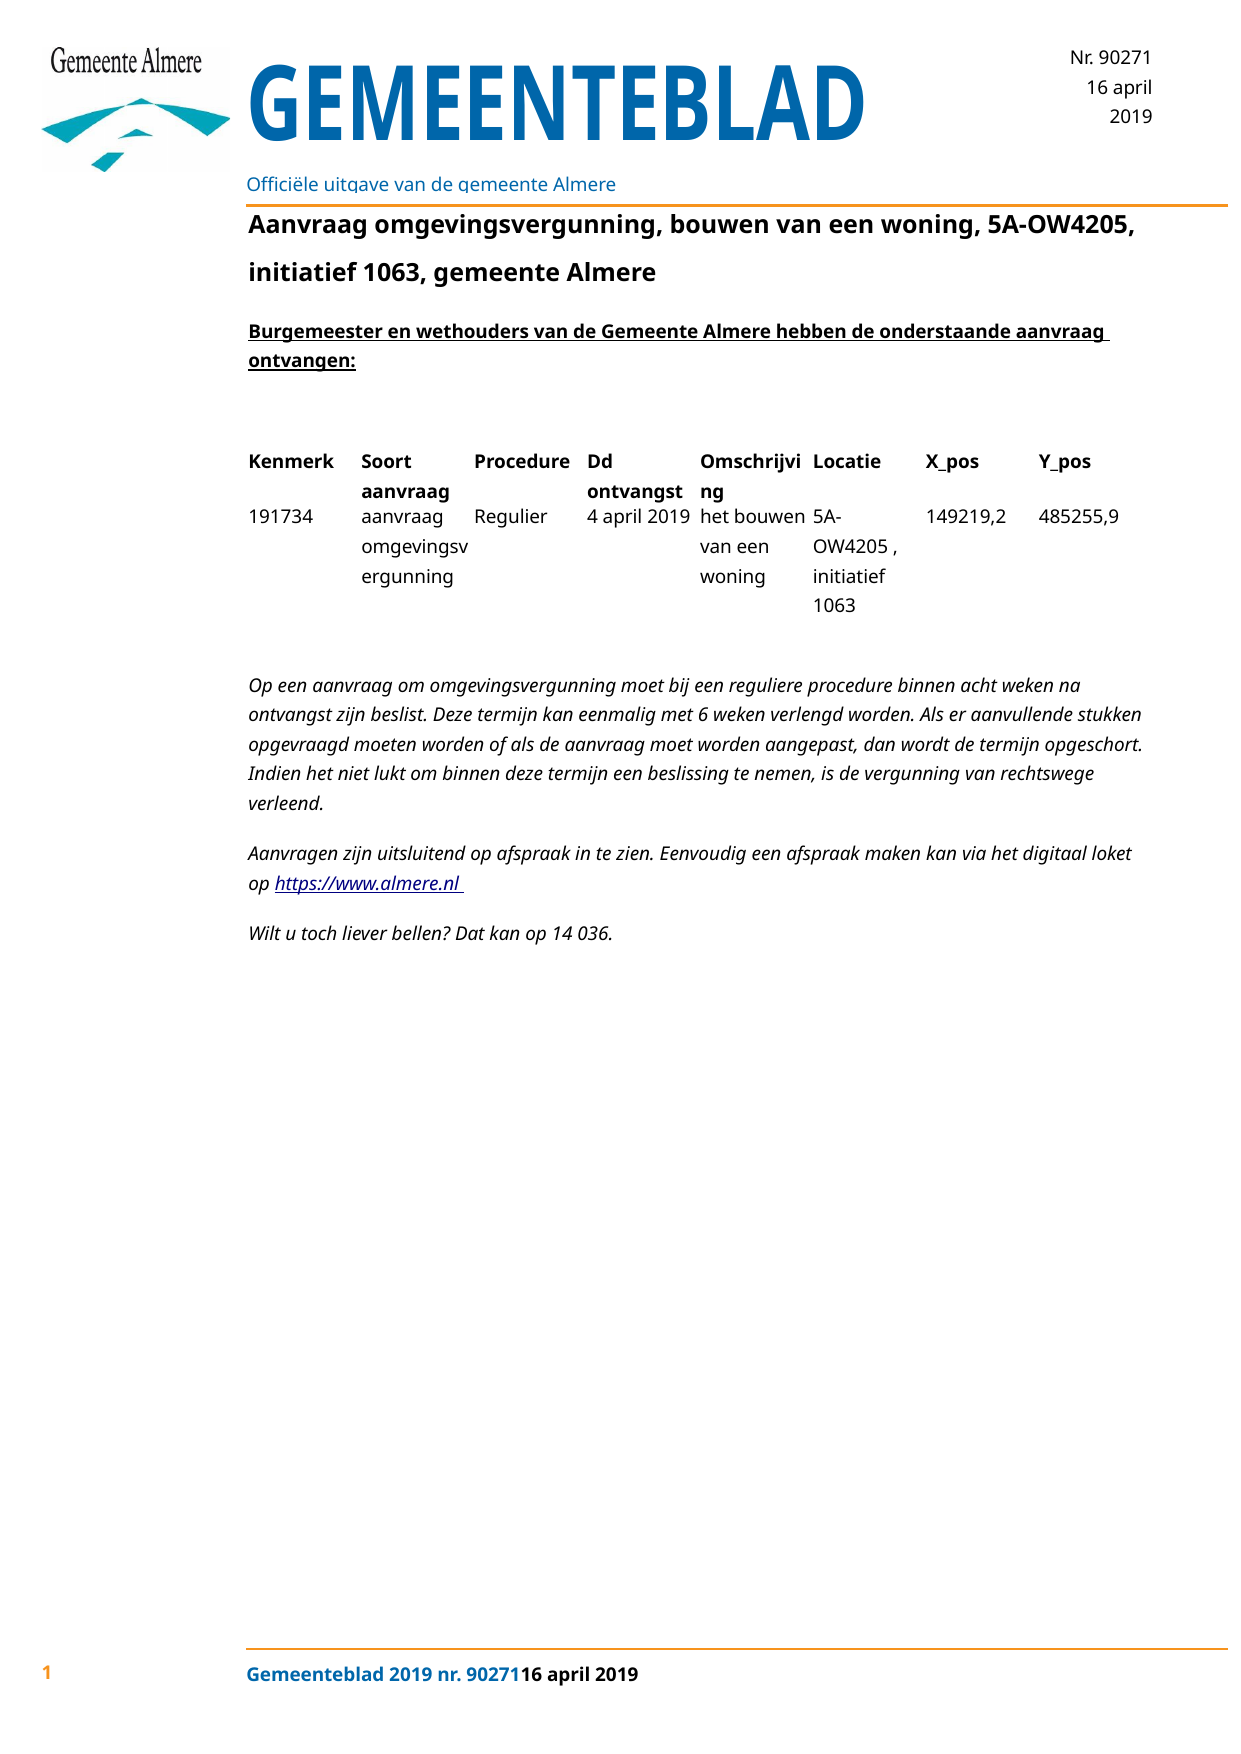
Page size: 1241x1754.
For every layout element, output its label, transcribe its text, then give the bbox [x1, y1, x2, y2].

text Wilt u toch liever bellen? Dat kan op 14 036. [248, 921, 1152, 946]
table_header Y_pos [1039, 449, 1152, 504]
table_cell het bouwen van een woning [700, 504, 813, 618]
table_cell Regulier [474, 504, 587, 618]
table_cell 4 april 2019 [587, 504, 700, 618]
text Op een aanvraag om omgevingsvergunning moet bij een reguliere procedure binnen acht weken na ontvangst zijn beslist. Deze termijn kan eenmalig met 6 weken verlengd worden. Als er aanvullende stukken opgevraagd moeten worden of als de aanvraag moet worden aangepast, dan wordt de termijn opgeschort. Indien het niet lukt om binnen deze termijn een beslissing te nemen, is de vergunning van rechtswege verleend. [248, 672, 1152, 816]
table_header Dd ontvangst [587, 449, 700, 504]
table_cell 149219,2 [926, 504, 1038, 618]
table_header Kenmerk [248, 449, 361, 504]
text Aanvraag omgevingsvergunning, bouwen van een woning, 5A-OW4205, initiatief 1063, gemeente Almere [248, 207, 1152, 288]
table_cell aanvraag omgevingsvergunning [361, 504, 474, 618]
picture [41, 47, 231, 172]
table_header Locatie [813, 449, 926, 504]
table_cell 485255,9 [1039, 504, 1152, 618]
table_header Procedure [474, 449, 587, 504]
text Burgemeester en wethouders van de Gemeente Almere hebben de onderstaande aanvraag ontvangen: [248, 318, 1152, 373]
table_cell 191734 [248, 504, 361, 618]
table_header Omschrijving [700, 449, 813, 504]
table_header X_pos [926, 449, 1038, 504]
table_header Soort aanvraag [361, 449, 474, 504]
table_cell 5A-OW4205 , initiatief 1063 [813, 504, 926, 618]
text Aanvragen zijn uitsluitend op afspraak in te zien. Eenvoudig een afspraak maken kan via het digitaal loket op https://www.almere.nl [248, 841, 1152, 896]
